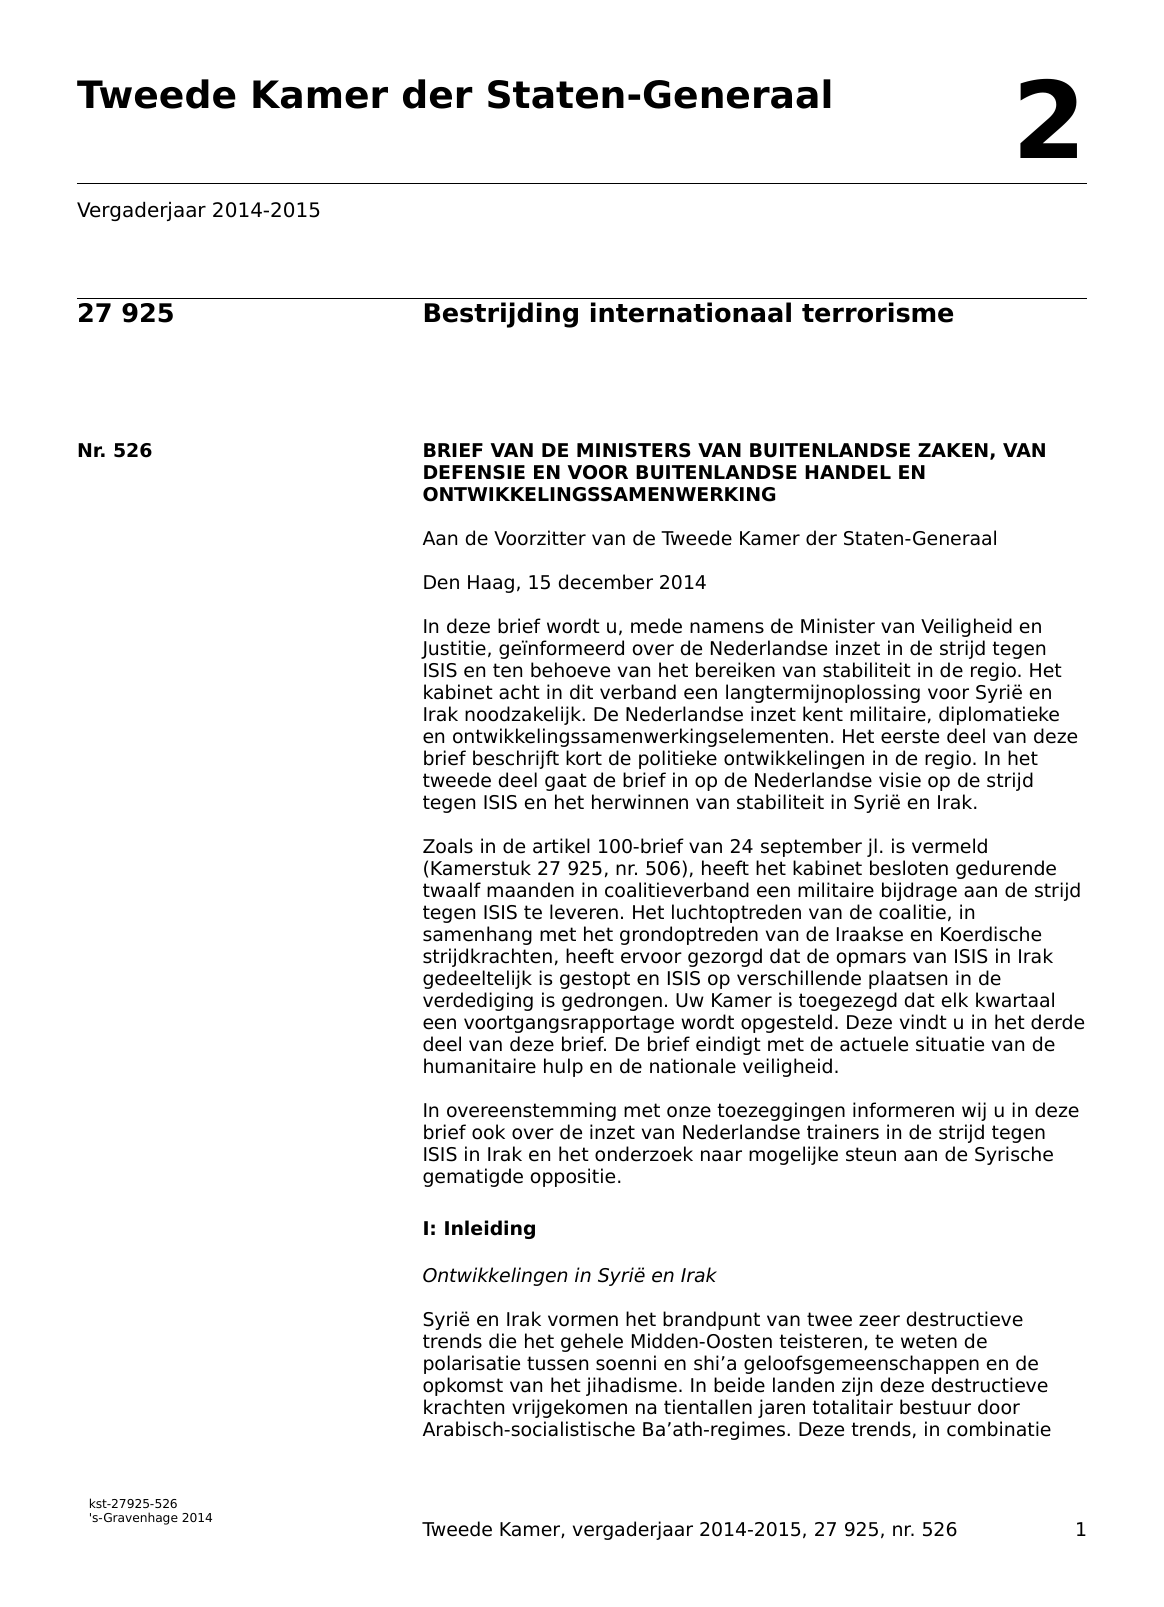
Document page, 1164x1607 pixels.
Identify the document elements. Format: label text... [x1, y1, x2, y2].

text Den Haag, 15 december 2014 [422, 572, 1087, 594]
subtitle I: Inleiding [422, 1218, 1087, 1240]
text In overeenstemming met onze toezeggingen informeren wij u in deze brief ook over de inzet van Nederlandse trainers in de strijd tegen ISIS in Irak en het onderzoek naar mogelijke steun aan de Syrische gematigde oppositie. [422, 1100, 1087, 1188]
text Aan de Voorzitter van de Tweede Kamer der Staten-Generaal [422, 528, 1087, 550]
subtitle Ontwikkelingen in Syrië en Irak [422, 1265, 1087, 1287]
text Syrië en Irak vormen het brandpunt van twee zeer destructieve trends die het gehele Midden-Oosten teisteren, te weten de polarisatie tussen soenni en shi’a geloofsgemeenschappen en de opkomst van het jihadisme. In beide landen zijn deze destructieve krachten vrijgekomen na tientallen jaren totalitair bestuur door Arabisch-socialistische Ba’ath-regimes. Deze trends, in combinatie [422, 1309, 1087, 1441]
table_header 2 [886, 59, 1087, 183]
subtitle 27 925 Bestrijding internationaal terrorisme [77, 299, 1087, 329]
text kst-27925-526 [88, 1497, 323, 1511]
table_cell Vergaderjaar 2014-2015 [77, 184, 1087, 298]
text 's-Gravenhage 2014 [88, 1511, 323, 1525]
text In deze brief wordt u, mede namens de Minister van Veiligheid en Justitie, geïnformeerd over de Nederlandse inzet in de strijd tegen ISIS en ten behoeve van het bereiken van stabiliteit in de regio. Het kabinet acht in dit verband een langtermijnoplossing voor Syrië en Irak noodzakelijk. De Nederlandse inzet kent militaire, diplomatieke en ontwikkelingssamenwerkingselementen. Het eerste deel van deze brief beschrijft kort de politieke ontwikkelingen in de regio. In het tweede deel gaat de brief in op de Nederlandse visie op de strijd tegen ISIS en het herwinnen van stabiliteit in Syrië en Irak. [422, 616, 1087, 814]
text Zoals in de artikel 100-brief van 24 september jl. is vermeld (Kamerstuk 27 925, nr. 506), heeft het kabinet besloten gedurende twaalf maanden in coalitieverband een militaire bijdrage aan de strijd tegen ISIS te leveren. Het luchtoptreden van de coalitie, in samenhang met het grondoptreden van de Iraakse en Koerdische strijdkrachten, heeft ervoor gezorgd dat de opmars van ISIS in Irak gedeeltelijk is gestopt en ISIS op verschillende plaatsen in de verdediging is gedrongen. Uw Kamer is toegezegd dat elk kwartaal een voortgangsrapportage wordt opgesteld. Deze vindt u in het derde deel van deze brief. De brief eindigt met de actuele situatie van de humanitaire hulp en de nationale veiligheid. [422, 836, 1087, 1078]
table_header Tweede Kamer der Staten-Generaal [77, 59, 886, 183]
subtitle Nr. 526 BRIEF VAN DE MINISTERS VAN BUITENLANDSE ZAKEN, VAN DEFENSIE EN VOOR BUITENLANDSE HANDEL EN ONTWIKKELINGSSAMENWERKING [77, 440, 1087, 506]
